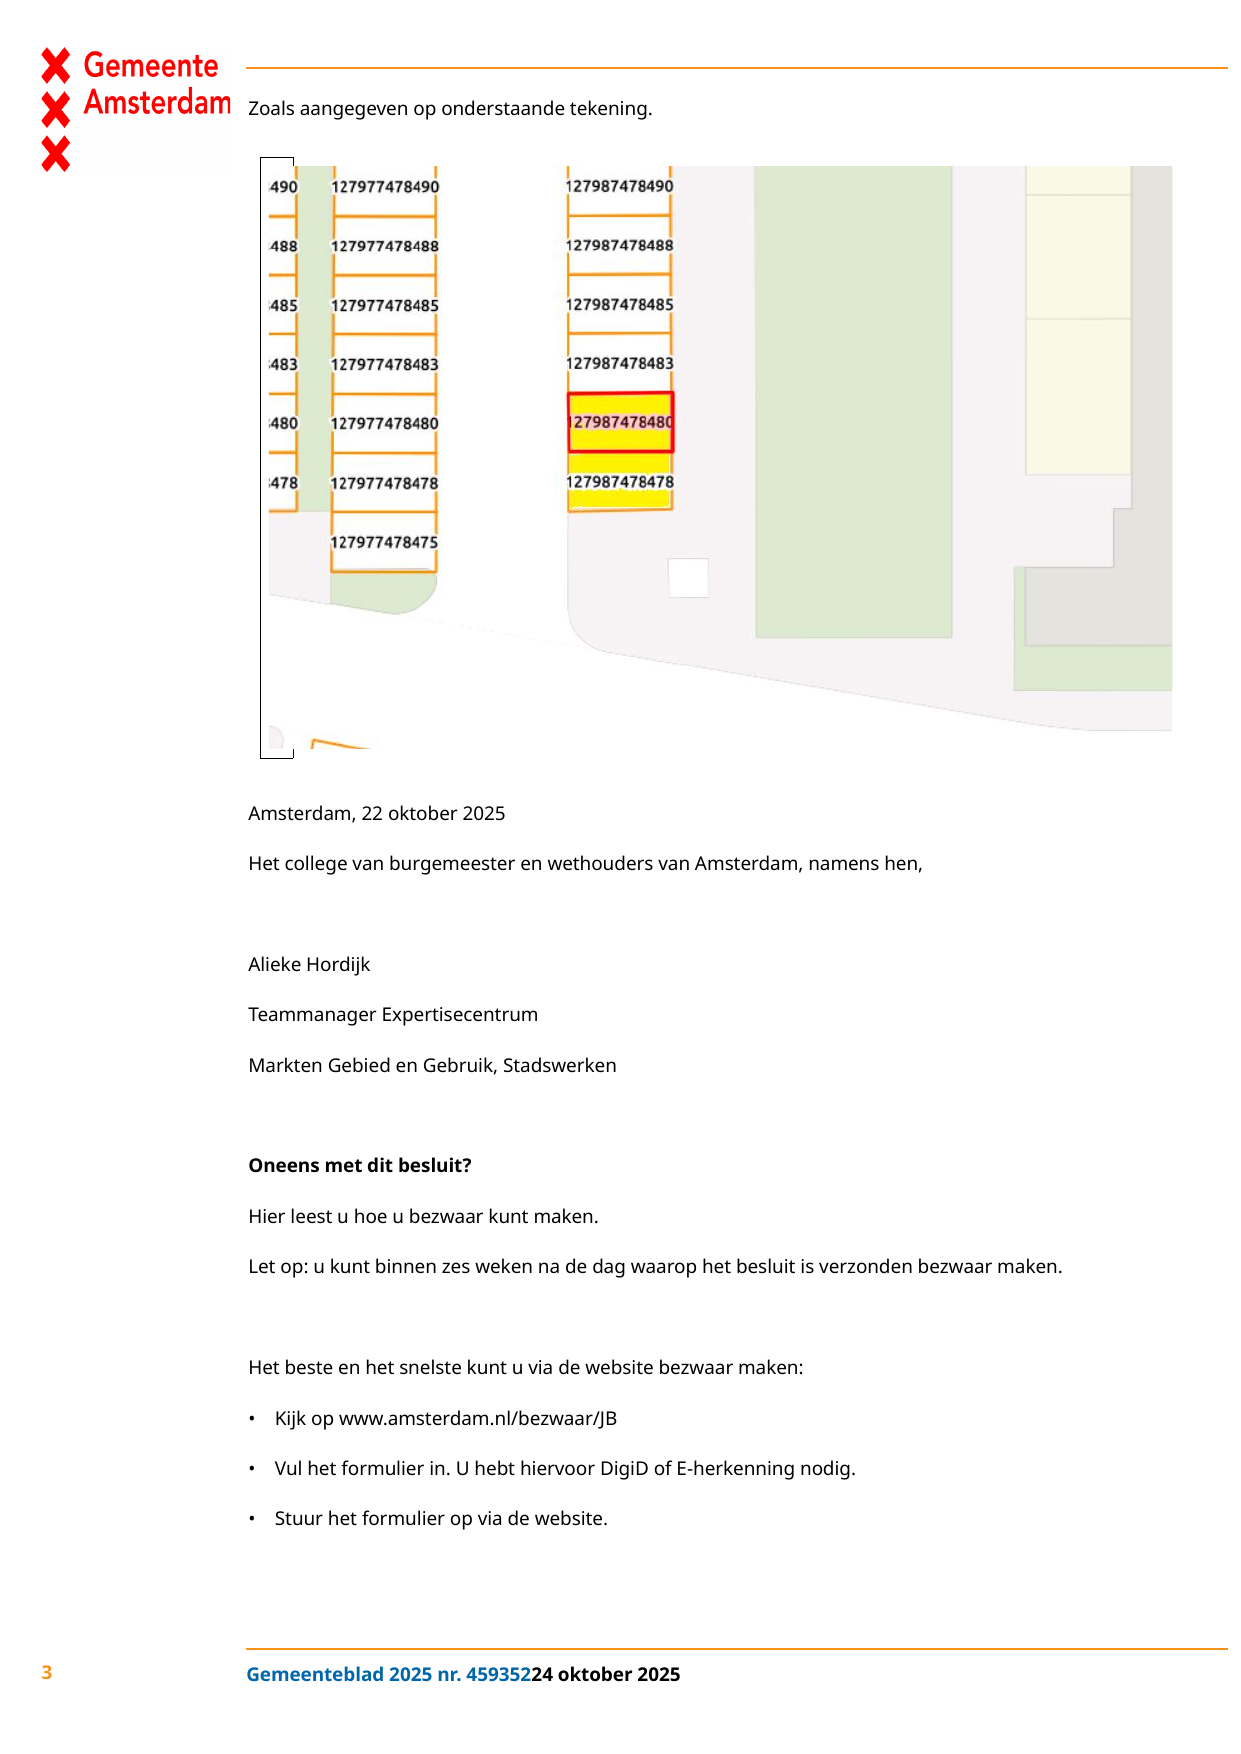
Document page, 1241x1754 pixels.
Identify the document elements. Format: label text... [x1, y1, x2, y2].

text Alieke Hordijk [248, 951, 1152, 977]
text Hier leest u hoe u bezwaar kunt maken. [248, 1203, 1152, 1229]
text Amsterdam, 22 oktober 2025 [248, 800, 1152, 825]
text • Kijk op www.amsterdam.nl/bezwaar/JB [248, 1405, 1152, 1430]
text Zoals aangegeven op onderstaande tekening. [248, 95, 1152, 121]
text Markten Gebied en Gebruik, Stadswerken [248, 1052, 1152, 1077]
picture [268, 166, 1173, 749]
text Let op: u kunt binnen zes weken na de dag waarop het besluit is verzonden bezwaar maken. [248, 1253, 1152, 1279]
text Het beste en het snelste kunt u via de website bezwaar maken: [248, 1354, 1152, 1380]
text Het college van burgemeester en wethouders van Amsterdam, namens hen, [248, 850, 1152, 876]
text Oneens met dit besluit? [248, 1153, 1152, 1178]
text Teammanager Expertisecentrum [248, 1001, 1152, 1027]
text • Vul het formulier in. U hebt hiervoor DigiD of E-herkenning nodig. [248, 1455, 1152, 1481]
picture [41, 47, 231, 172]
text • Stuur het formulier op via de website. [248, 1506, 1152, 1531]
